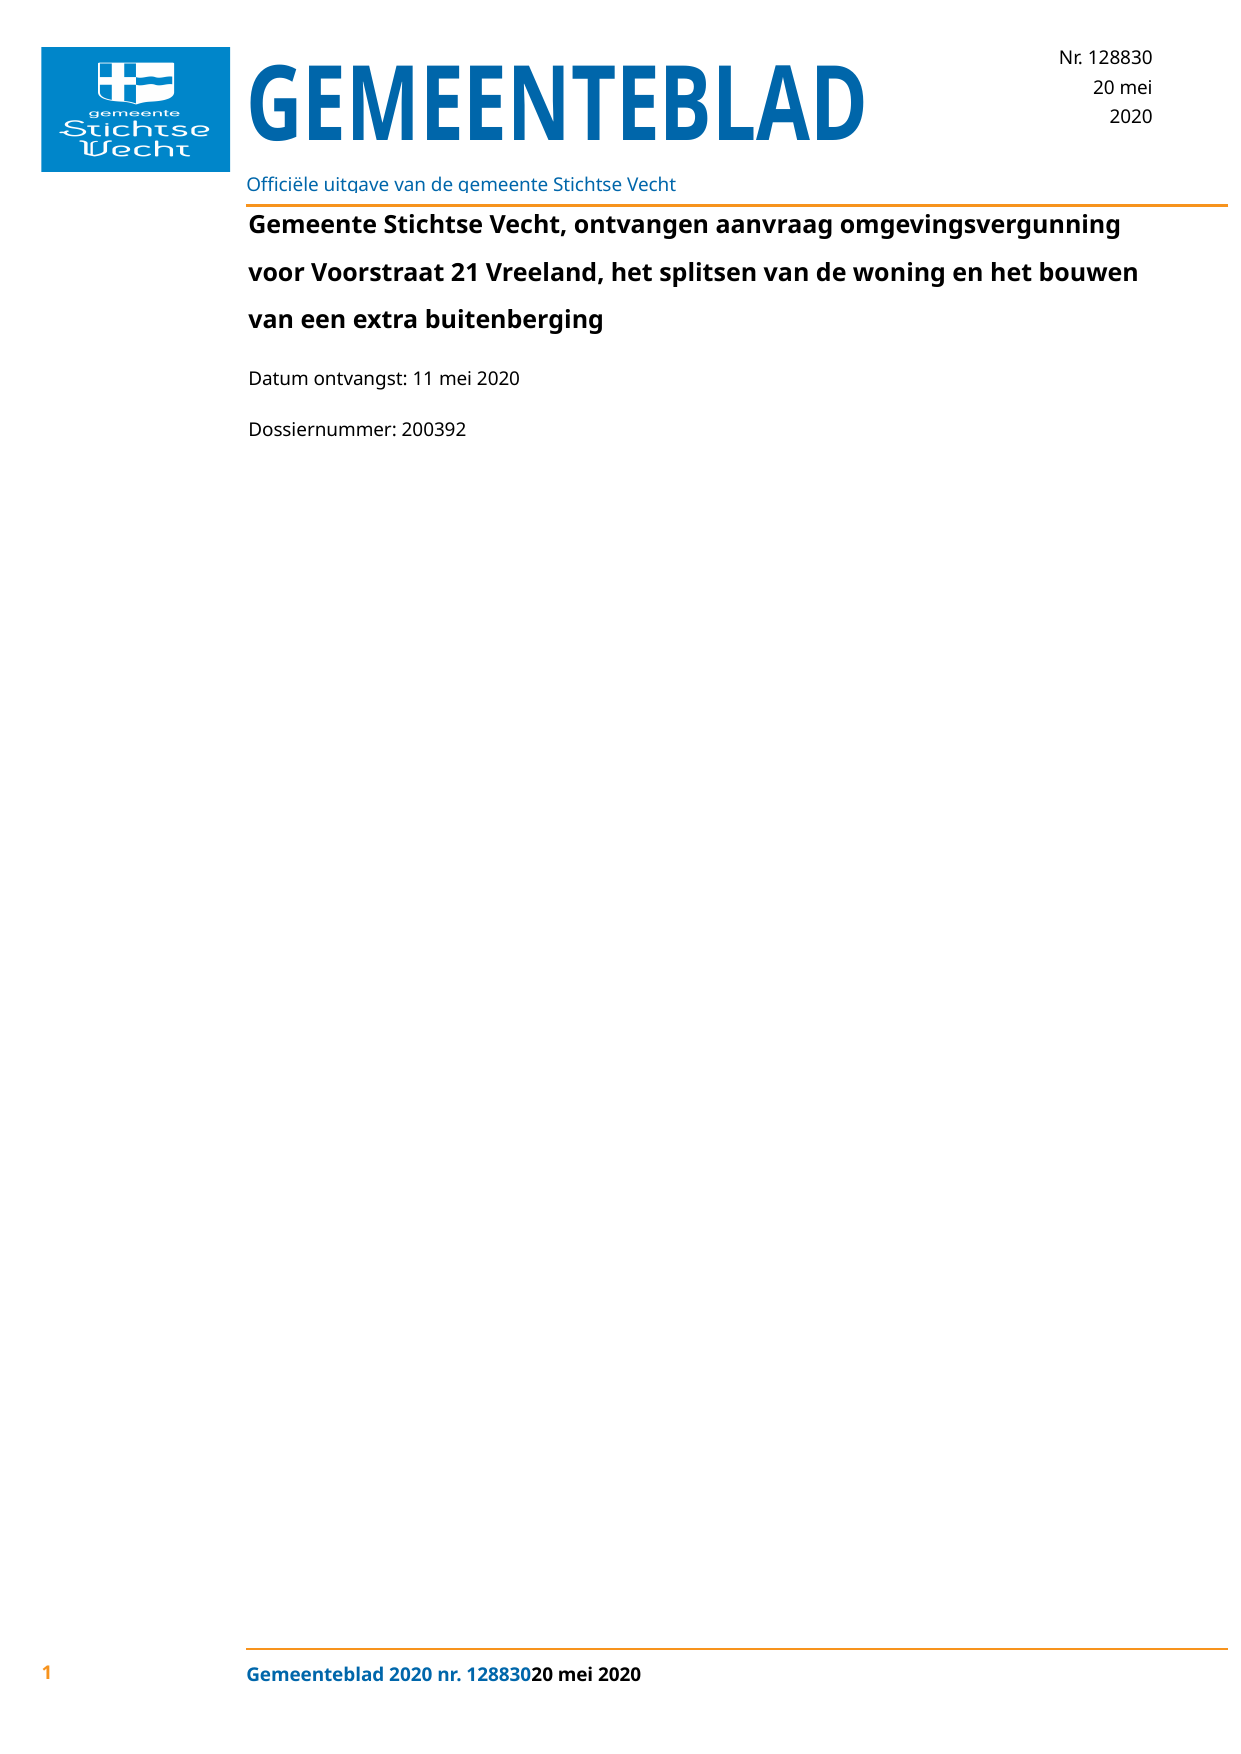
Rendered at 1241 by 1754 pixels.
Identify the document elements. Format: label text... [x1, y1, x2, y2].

picture [99, 63, 135, 101]
text Dossiernummer: 200392 [248, 416, 1152, 442]
picture [137, 63, 174, 103]
text Gemeente Stichtse Vecht, ontvangen aanvraag omgevingsvergunning voor Voorstraat 21 Vreeland, het splitsen van de woning en het bouwen van een extra buitenberging [248, 207, 1152, 336]
text Datum ontvangst: 11 mei 2020 [248, 366, 1152, 391]
